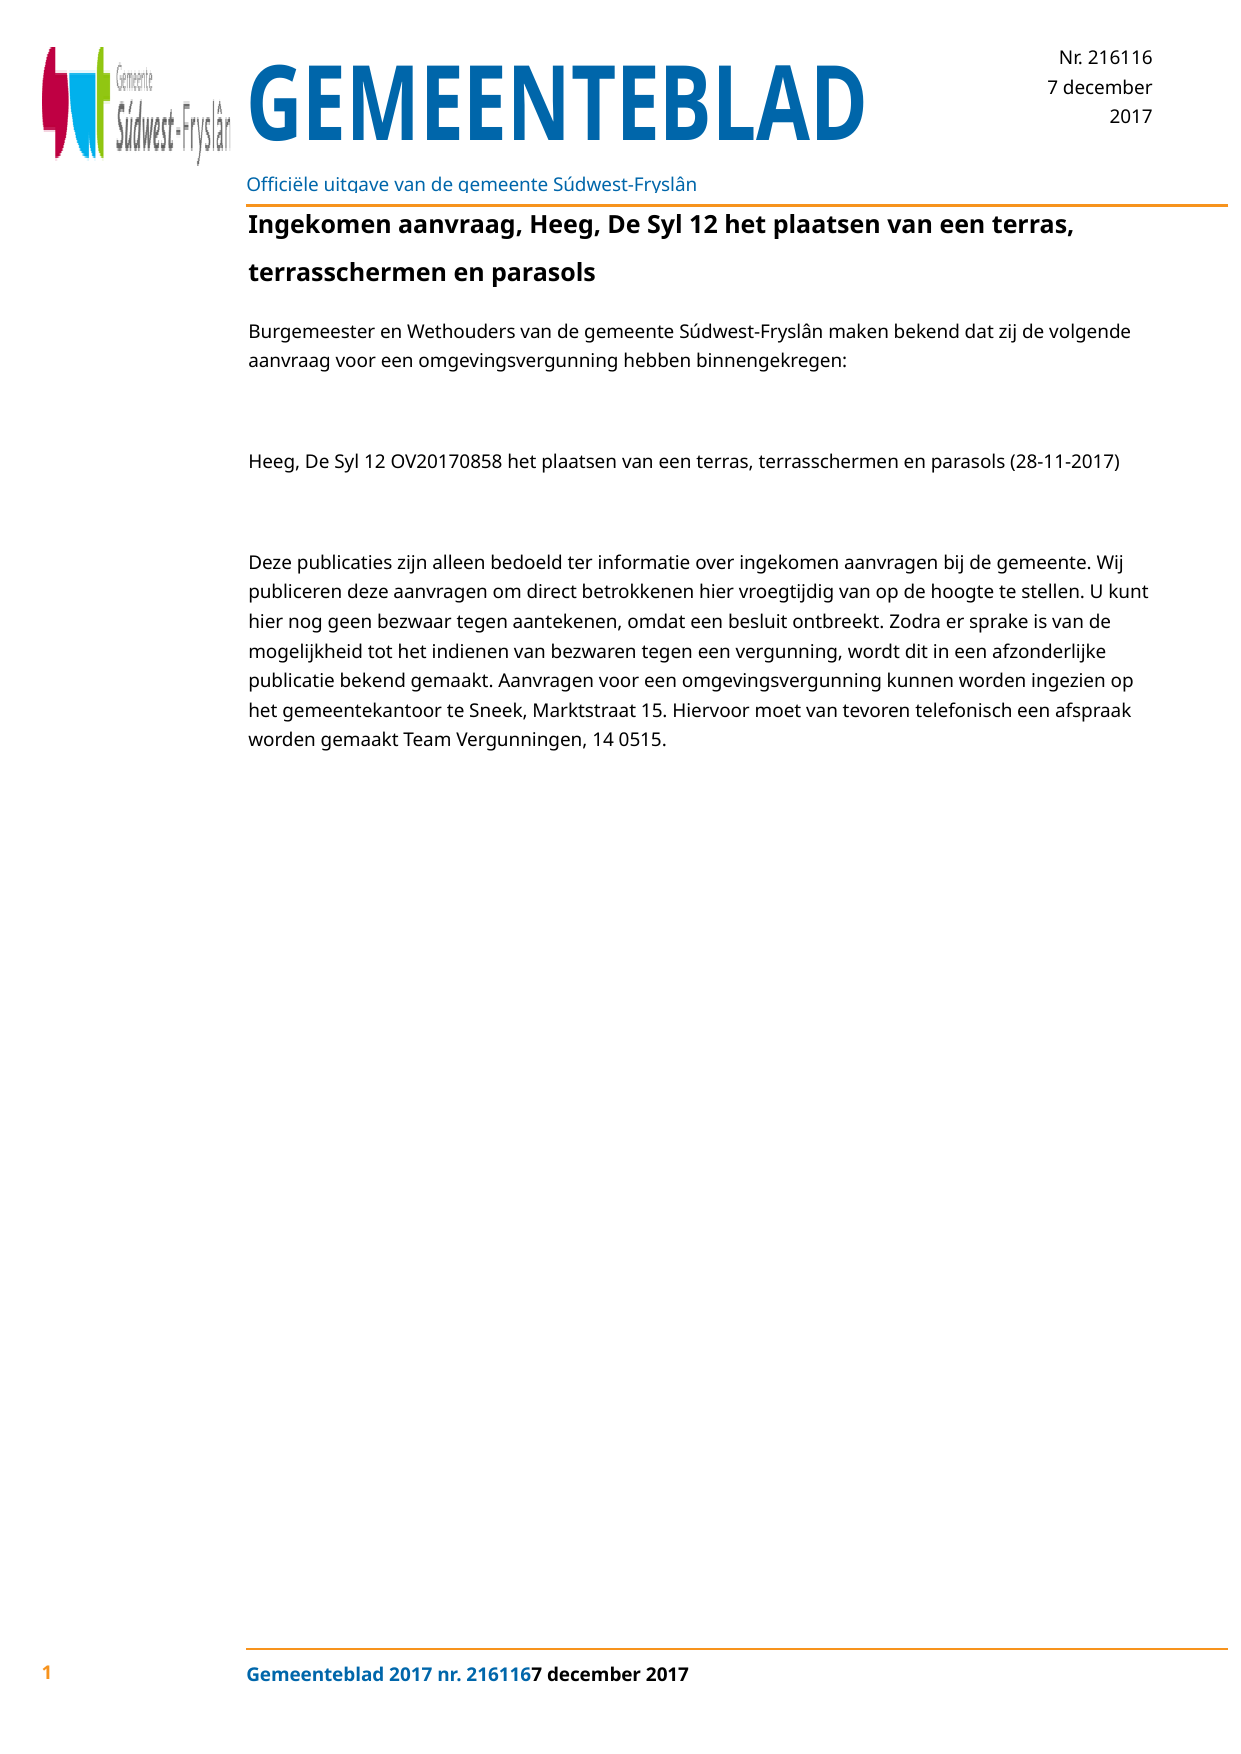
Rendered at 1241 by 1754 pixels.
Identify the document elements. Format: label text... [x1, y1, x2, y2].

text Deze publicaties zijn alleen bedoeld ter informatie over ingekomen aanvragen bij de gemeente. Wij publiceren deze aanvragen om direct betrokkenen hier vroegtijdig van op de hoogte te stellen. U kunt hier nog geen bezwaar tegen aantekenen, omdat een besluit ontbreekt. Zodra er sprake is van de mogelijkheid tot het indienen van bezwaren tegen een vergunning, wordt dit in een afzonderlijke publicatie bekend gemaakt. Aanvragen voor een omgevingsvergunning kunnen worden ingezien op het gemeentekantoor te Sneek, Marktstraat 15. Hiervoor moet van tevoren telefonisch een afspraak worden gemaakt Team Vergunningen, 14 0515. [248, 549, 1152, 752]
picture [41, 47, 231, 172]
text Heeg, De Syl 12 OV20170858 het plaatsen van een terras, terrasschermen en parasols (28-11-2017) [248, 448, 1152, 474]
text Burgemeester en Wethouders van de gemeente Súdwest-Fryslân maken bekend dat zij de volgende aanvraag voor een omgevingsvergunning hebben binnengekregen: [248, 318, 1152, 373]
text Ingekomen aanvraag, Heeg, De Syl 12 het plaatsen van een terras, terrasschermen en parasols [248, 207, 1152, 288]
